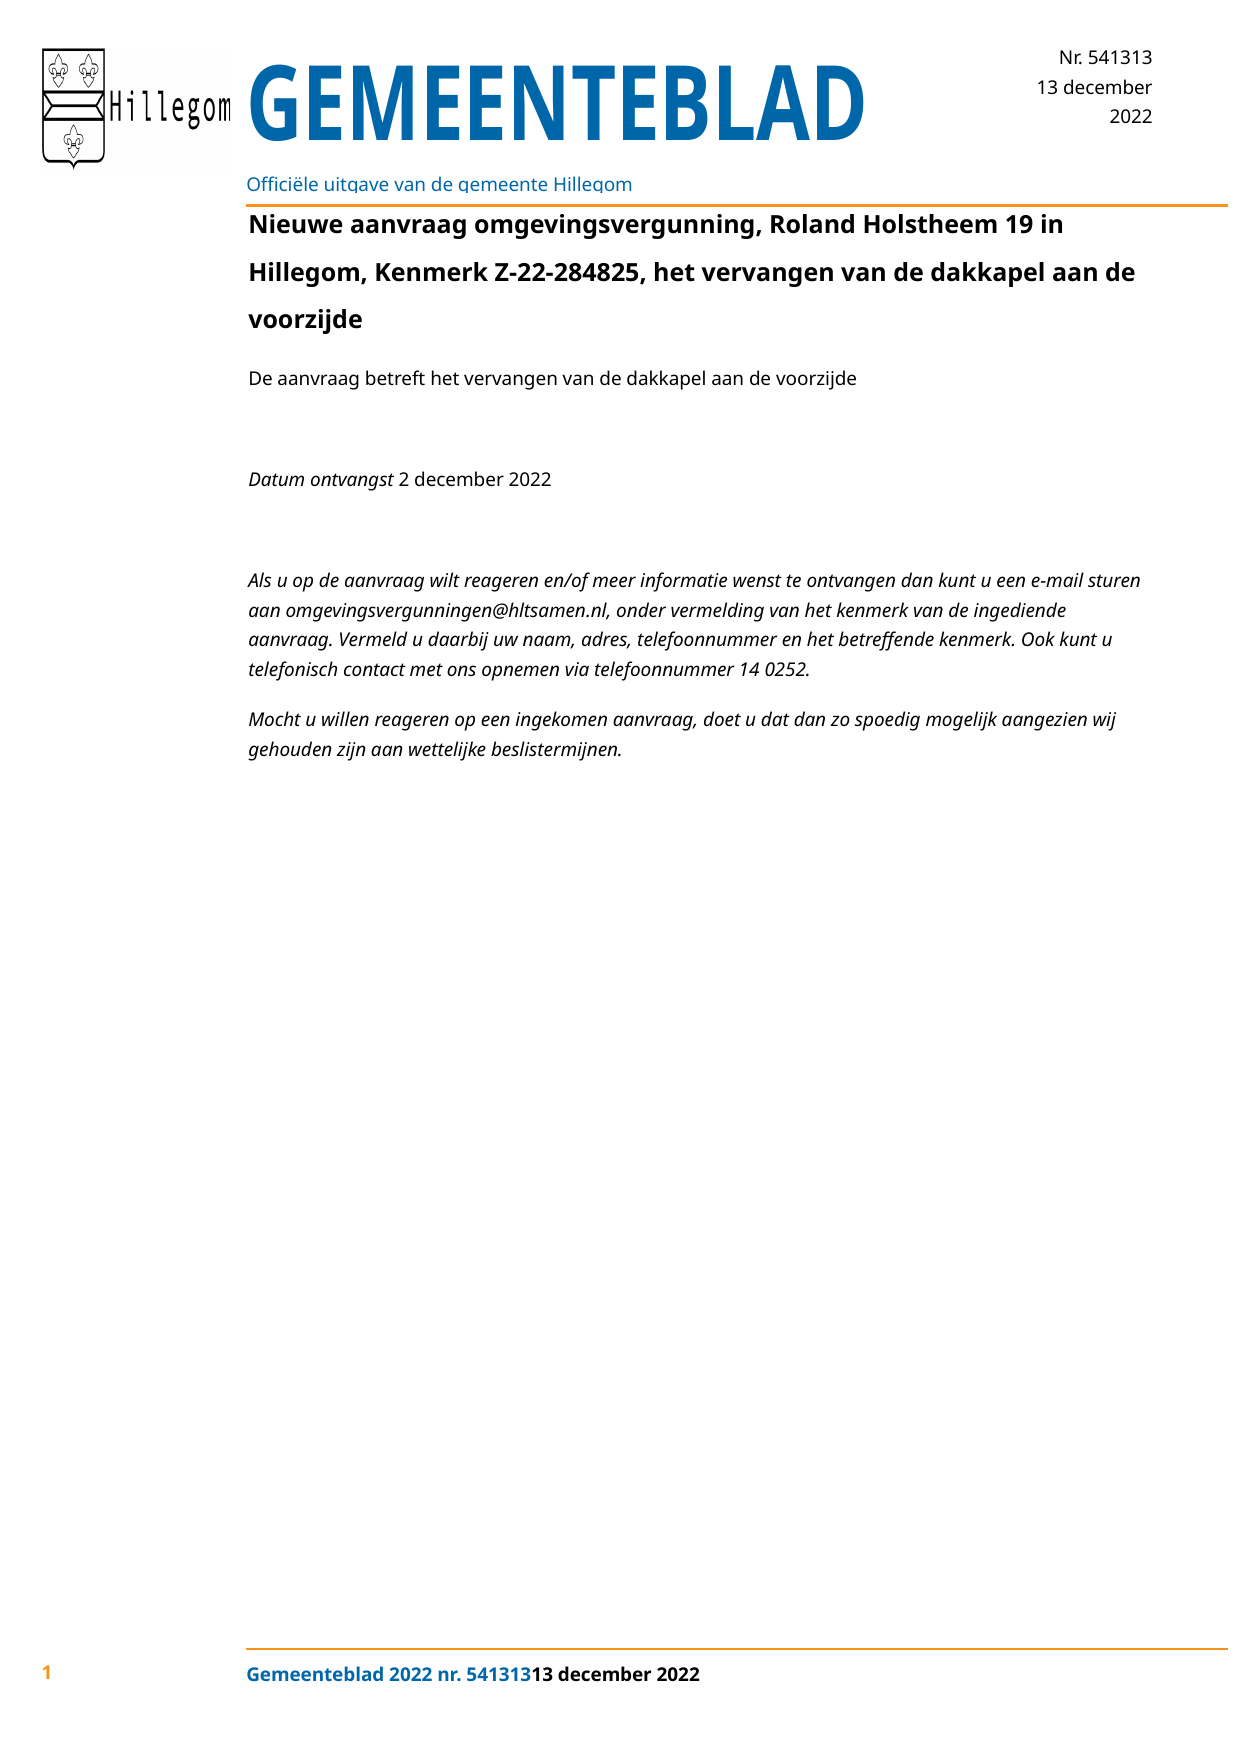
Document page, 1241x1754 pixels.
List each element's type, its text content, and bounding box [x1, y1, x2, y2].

text Datum ontvangst 2 december 2022 [248, 466, 1152, 492]
picture [41, 47, 231, 172]
text De aanvraag betreft het vervangen van de dakkapel aan de voorzijde [248, 366, 1152, 391]
text Mocht u willen reageren op een ingekomen aanvraag, doet u dat dan zo spoedig mogelijk aangezien wij gehouden zijn aan wettelijke beslistermijnen. [248, 706, 1152, 762]
text Nieuwe aanvraag omgevingsvergunning, Roland Holstheem 19 in Hillegom, Kenmerk Z-22-284825, het vervangen van de dakkapel aan de voorzijde [248, 207, 1152, 336]
text Als u op de aanvraag wilt reageren en/of meer informatie wenst te ontvangen dan kunt u een e-mail sturen aan omgevingsvergunningen@hltsamen.nl, onder vermelding van het kenmerk van de ingediende aanvraag. Vermeld u daarbij uw naam, adres, telefoonnummer en het betreffende kenmerk. Ook kunt u telefonisch contact met ons opnemen via telefoonnummer 14 0252. [248, 567, 1152, 682]
